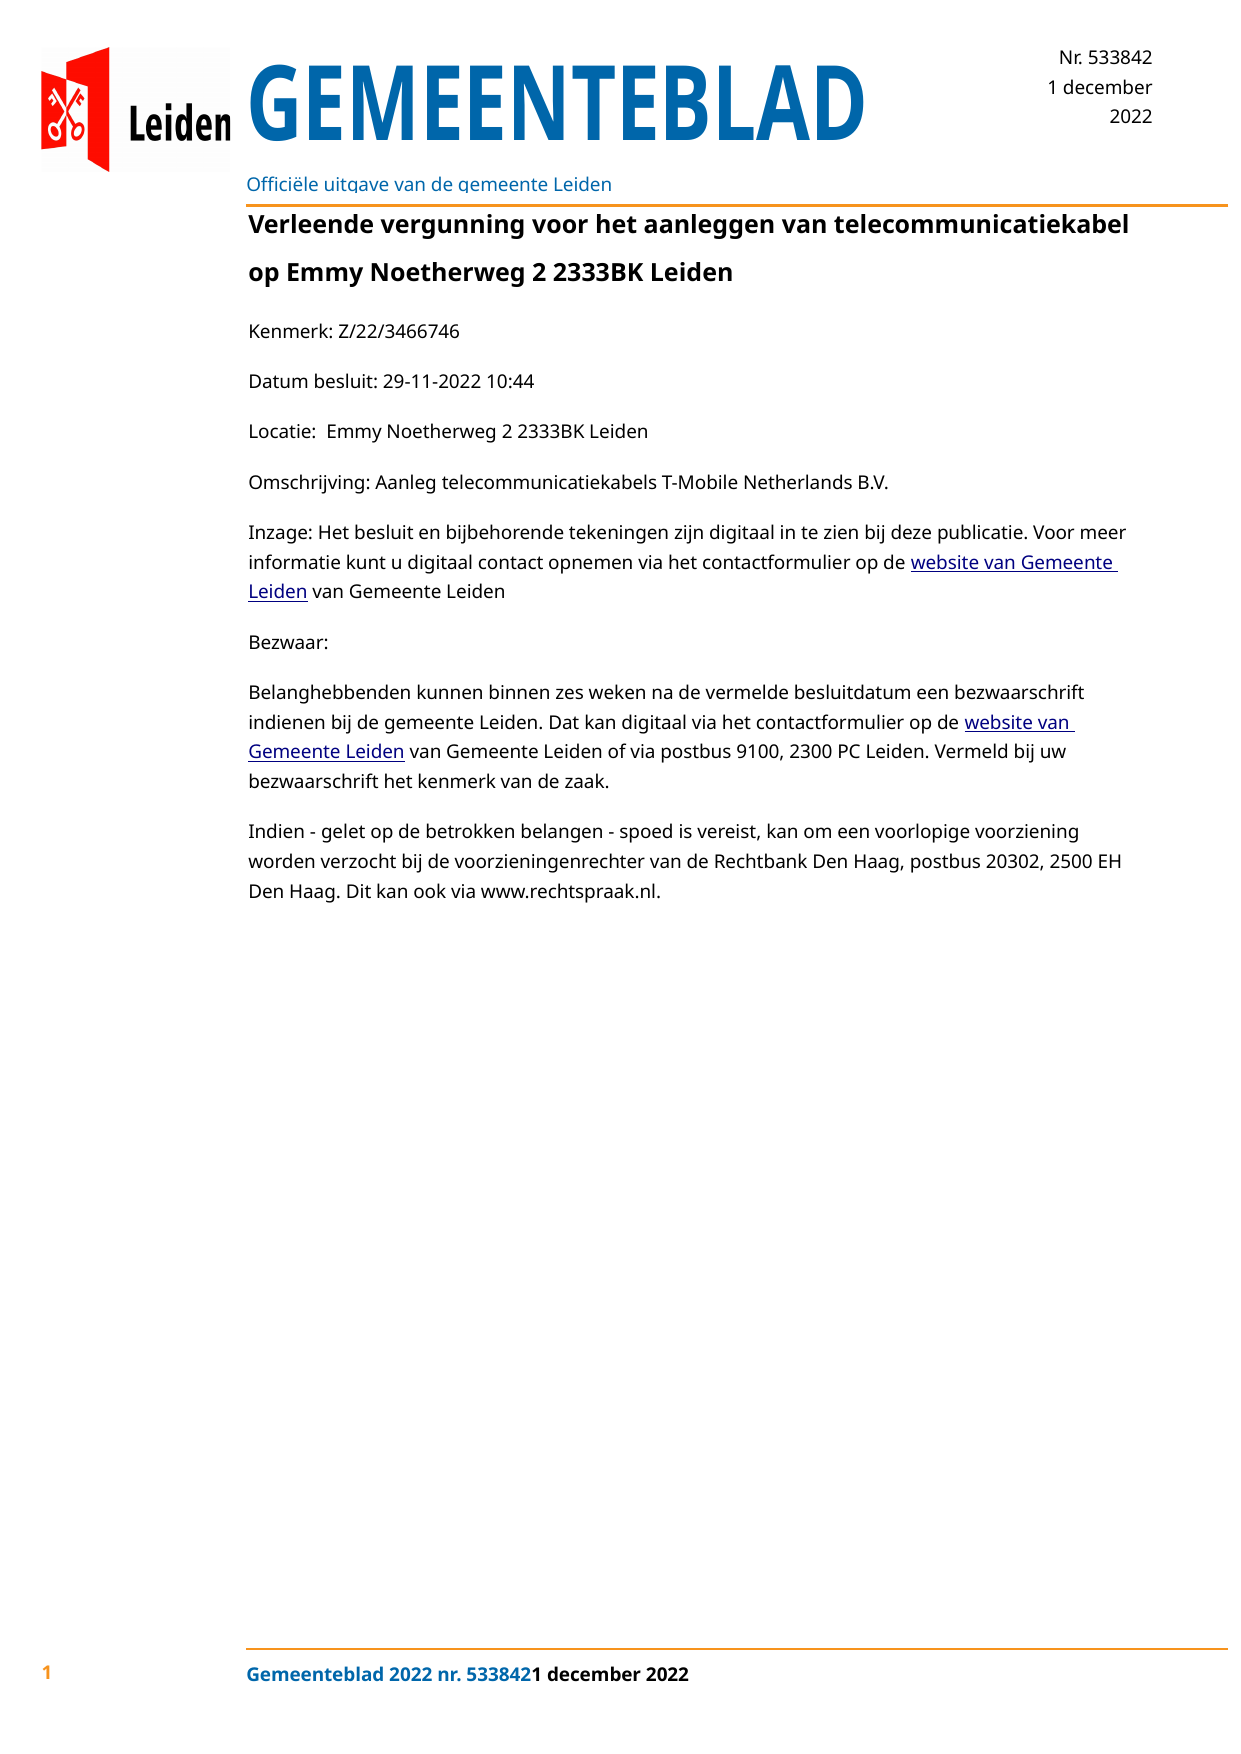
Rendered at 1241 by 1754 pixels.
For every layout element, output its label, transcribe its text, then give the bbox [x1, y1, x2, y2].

text Bezwaar: [248, 629, 1152, 655]
text Kenmerk: Z/22/3466746 [248, 318, 1152, 344]
text Indien - gelet op de betrokken belangen - spoed is vereist, kan om een voorlopige voorziening worden verzocht bij de voorzieningenrechter van de Rechtbank Den Haag, postbus 20302, 2500 EH Den Haag. Dit kan ook via www.rechtspraak.nl. [248, 819, 1152, 904]
text Omschrijving: Aanleg telecommunicatiekabels T-Mobile Netherlands B.V. [248, 469, 1152, 495]
text Verleende vergunning voor het aanleggen van telecommunicatiekabel op Emmy Noetherweg 2 2333BK Leiden [248, 207, 1152, 288]
text Locatie: Emmy Noetherweg 2 2333BK Leiden [248, 419, 1152, 444]
text Datum besluit: 29-11-2022 10:44 [248, 368, 1152, 394]
picture [41, 47, 231, 172]
text Belanghebbenden kunnen binnen zes weken na de vermelde besluitdatum een bezwaarschrift indienen bij de gemeente Leiden. Dat kan digitaal via het contactformulier op de website van Gemeente Leiden van Gemeente Leiden of via postbus 9100, 2300 PC Leiden. Vermeld bij uw bezwaarschrift het kenmerk van de zaak. [248, 679, 1152, 794]
text Inzage: Het besluit en bijbehorende tekeningen zijn digitaal in te zien bij deze publicatie. Voor meer informatie kunt u digitaal contact opnemen via het contactformulier op de website van Gemeente Leiden van Gemeente Leiden [248, 519, 1152, 604]
